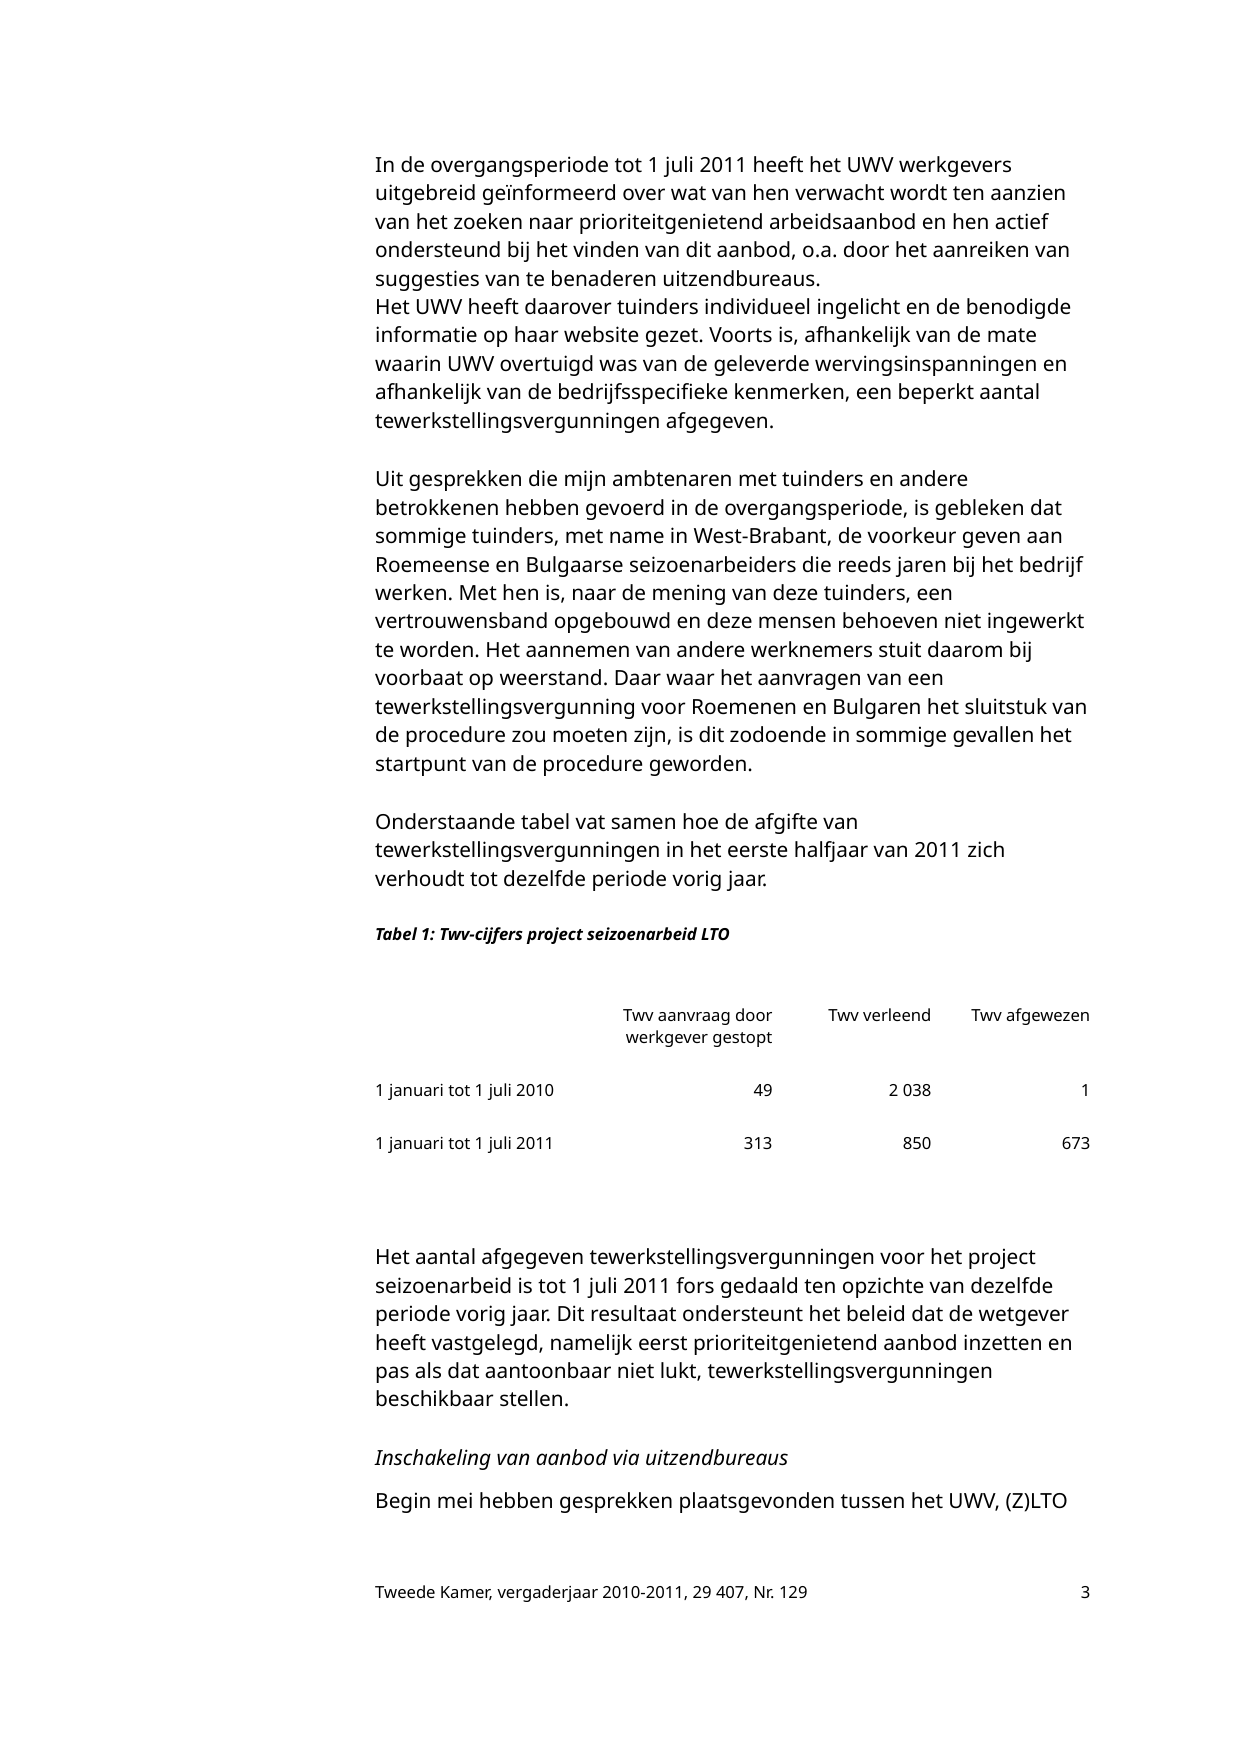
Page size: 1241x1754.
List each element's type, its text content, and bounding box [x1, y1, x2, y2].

table_header Twv afgewezen [931, 1003, 1090, 1078]
text Inschakeling van aanbod via uitzendbureaus [375, 1443, 1090, 1471]
text In de overgangsperiode tot 1 juli 2011 heeft het UWV werkgevers uitgebreid geïnformeerd over wat van hen verwacht wordt ten aanzien van het zoeken naar prioriteitgenietend arbeidsaanbod en hen actief ondersteund bij het vinden van dit aanbod, o.a. door het aanreiken van suggesties van te benaderen uitzendbureaus. [375, 150, 1090, 292]
text Uit gesprekken die mijn ambtenaren met tuinders en andere betrokkenen hebben gevoerd in de overgangsperiode, is gebleken dat sommige tuinders, met name in West-Brabant, de voorkeur geven aan Roemeense en Bulgaarse seizoenarbeiders die reeds jaren bij het bedrijf werken. Met hen is, naar de mening van deze tuinders, een vertrouwensband opgebouwd en deze mensen behoeven niet ingewerkt te worden. Het aannemen van andere werknemers stuit daarom bij voorbaat op weerstand. Daar waar het aanvragen van een tewerkstellingsvergunning voor Roemenen en Bulgaren het sluitstuk van de procedure zou moeten zijn, is dit zodoende in sommige gevallen het startpunt van de procedure geworden. [375, 464, 1090, 777]
table_cell 673 [931, 1131, 1090, 1184]
table_cell 313 [613, 1131, 772, 1184]
text Het UWV heeft daarover tuinders individueel ingelicht en de benodigde informatie op haar website gezet. Voorts is, afhankelijk van de mate waarin UWV overtuigd was van de geleverde wervingsinspanningen en afhankelijk van de bedrijfsspecifieke kenmerken, een beperkt aantal tewerkstellingsvergunningen afgegeven. [375, 292, 1090, 434]
table_cell 1 januari tot 1 juli 2011 [375, 1131, 613, 1184]
table_cell 2 038 [772, 1079, 931, 1131]
table_cell 850 [772, 1131, 931, 1184]
table_cell 49 [613, 1079, 772, 1131]
text Begin mei hebben gesprekken plaatsgevonden tussen het UWV, (Z)LTO [375, 1486, 1090, 1515]
table_header Twv verleend [772, 1003, 931, 1078]
text Onderstaande tabel vat samen hoe de afgifte van tewerkstellingsvergunningen in het eerste halfjaar van 2011 zich verhoudt tot dezelfde periode vorig jaar. [375, 807, 1090, 892]
table_cell 1 [931, 1079, 1090, 1131]
table_cell 1 januari tot 1 juli 2010 [375, 1079, 613, 1131]
text Tabel 1: Twv-cijfers project seizoenarbeid LTO [375, 922, 1090, 945]
text Het aantal afgegeven tewerkstellingsvergunningen voor het project seizoenarbeid is tot 1 juli 2011 fors gedaald ten opzichte van dezelfde periode vorig jaar. Dit resultaat ondersteunt het beleid dat de wetgever heeft vastgelegd, namelijk eerst prioriteitgenietend aanbod inzetten en pas als dat aantoonbaar niet lukt, tewerkstellingsvergunningen beschikbaar stellen. [375, 1242, 1090, 1413]
table_header [375, 1003, 613, 1078]
table_header Twv aanvraag door werkgever gestopt [613, 1003, 772, 1078]
